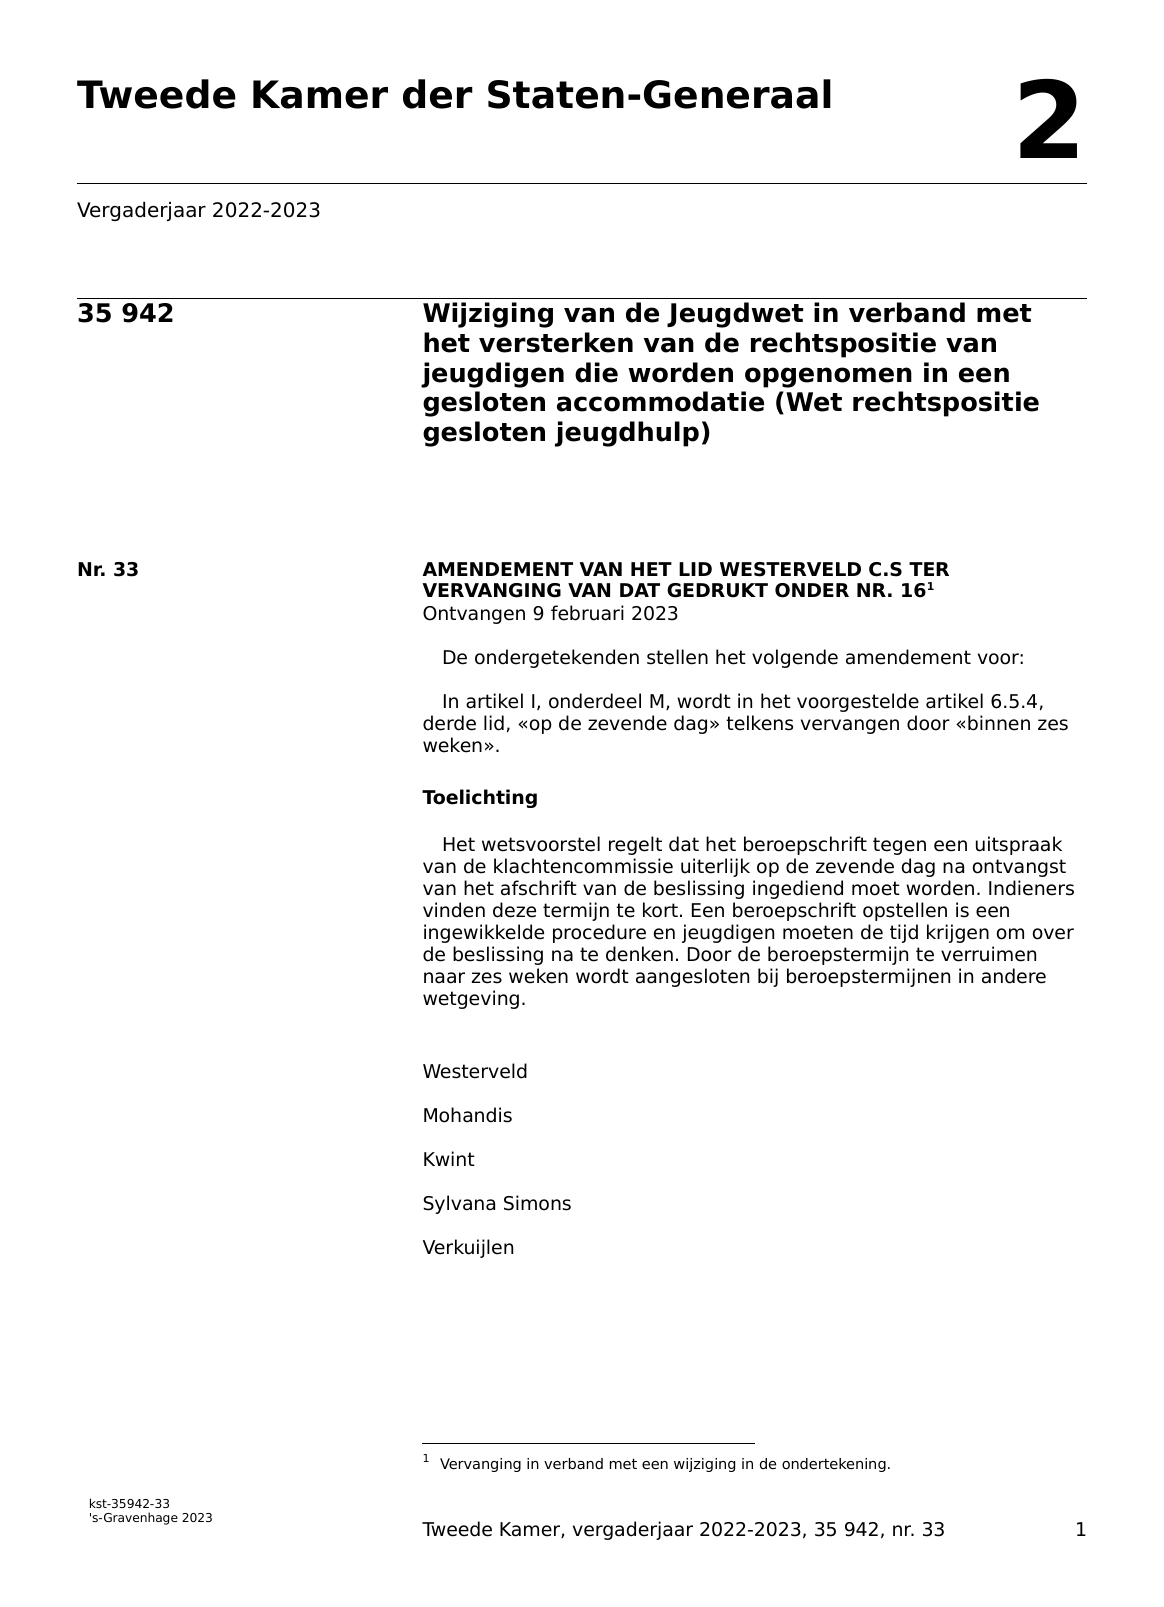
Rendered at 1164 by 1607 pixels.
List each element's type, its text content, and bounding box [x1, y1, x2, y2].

subtitle 35 942 Wijziging van de Jeugdwet in verband met het versterken van de rechtspositie van jeugdigen die worden opgenomen in een gesloten accommodatie (Wet rechtspositie gesloten jeugdhulp) [77, 299, 1087, 447]
table_header Tweede Kamer der Staten-Generaal [77, 59, 886, 183]
table_cell Vergaderjaar 2022-2023 [77, 184, 1087, 298]
text De ondergetekenden stellen het volgende amendement voor: [422, 647, 1087, 668]
text Het wetsvoorstel regelt dat het beroepschrift tegen een uitspraak van de klachtencommissie uiterlijk op de zevende dag na ontvangst van het afschrift van de beslissing ingediend moet worden. Indieners vinden deze termijn te kort. Een beroepschrift opstellen is een ingewikkelde procedure en jeugdigen moeten de tijd krijgen om over de beslissing na te denken. Door de beroepstermijn te verruimen naar zes weken wordt aangesloten bij beroepstermijnen in andere wetgeving. [422, 834, 1087, 1009]
text Ontvangen 9 februari 2023 [422, 602, 1087, 624]
text Westerveld Mohandis Kwint Sylvana Simons Verkuijlen [422, 1039, 1087, 1259]
text Vervanging in verband met een wijziging in de ondertekening. [422, 1452, 1087, 1474]
text In artikel I, onderdeel M, wordt in het voorgestelde artikel 6.5.4, derde lid, «op de zevende dag» telkens vervangen door «binnen zes weken». [422, 691, 1087, 757]
table_header 2 [886, 59, 1087, 183]
subtitle Nr. 33 AMENDEMENT VAN HET LID WESTERVELD C.S TER VERVANGING VAN DAT GEDRUKT ONDER NR. 16 [77, 558, 1087, 602]
text kst-35942-33 [88, 1497, 323, 1511]
subtitle Toelichting [422, 787, 1087, 809]
text 's-Gravenhage 2023 [88, 1511, 323, 1525]
